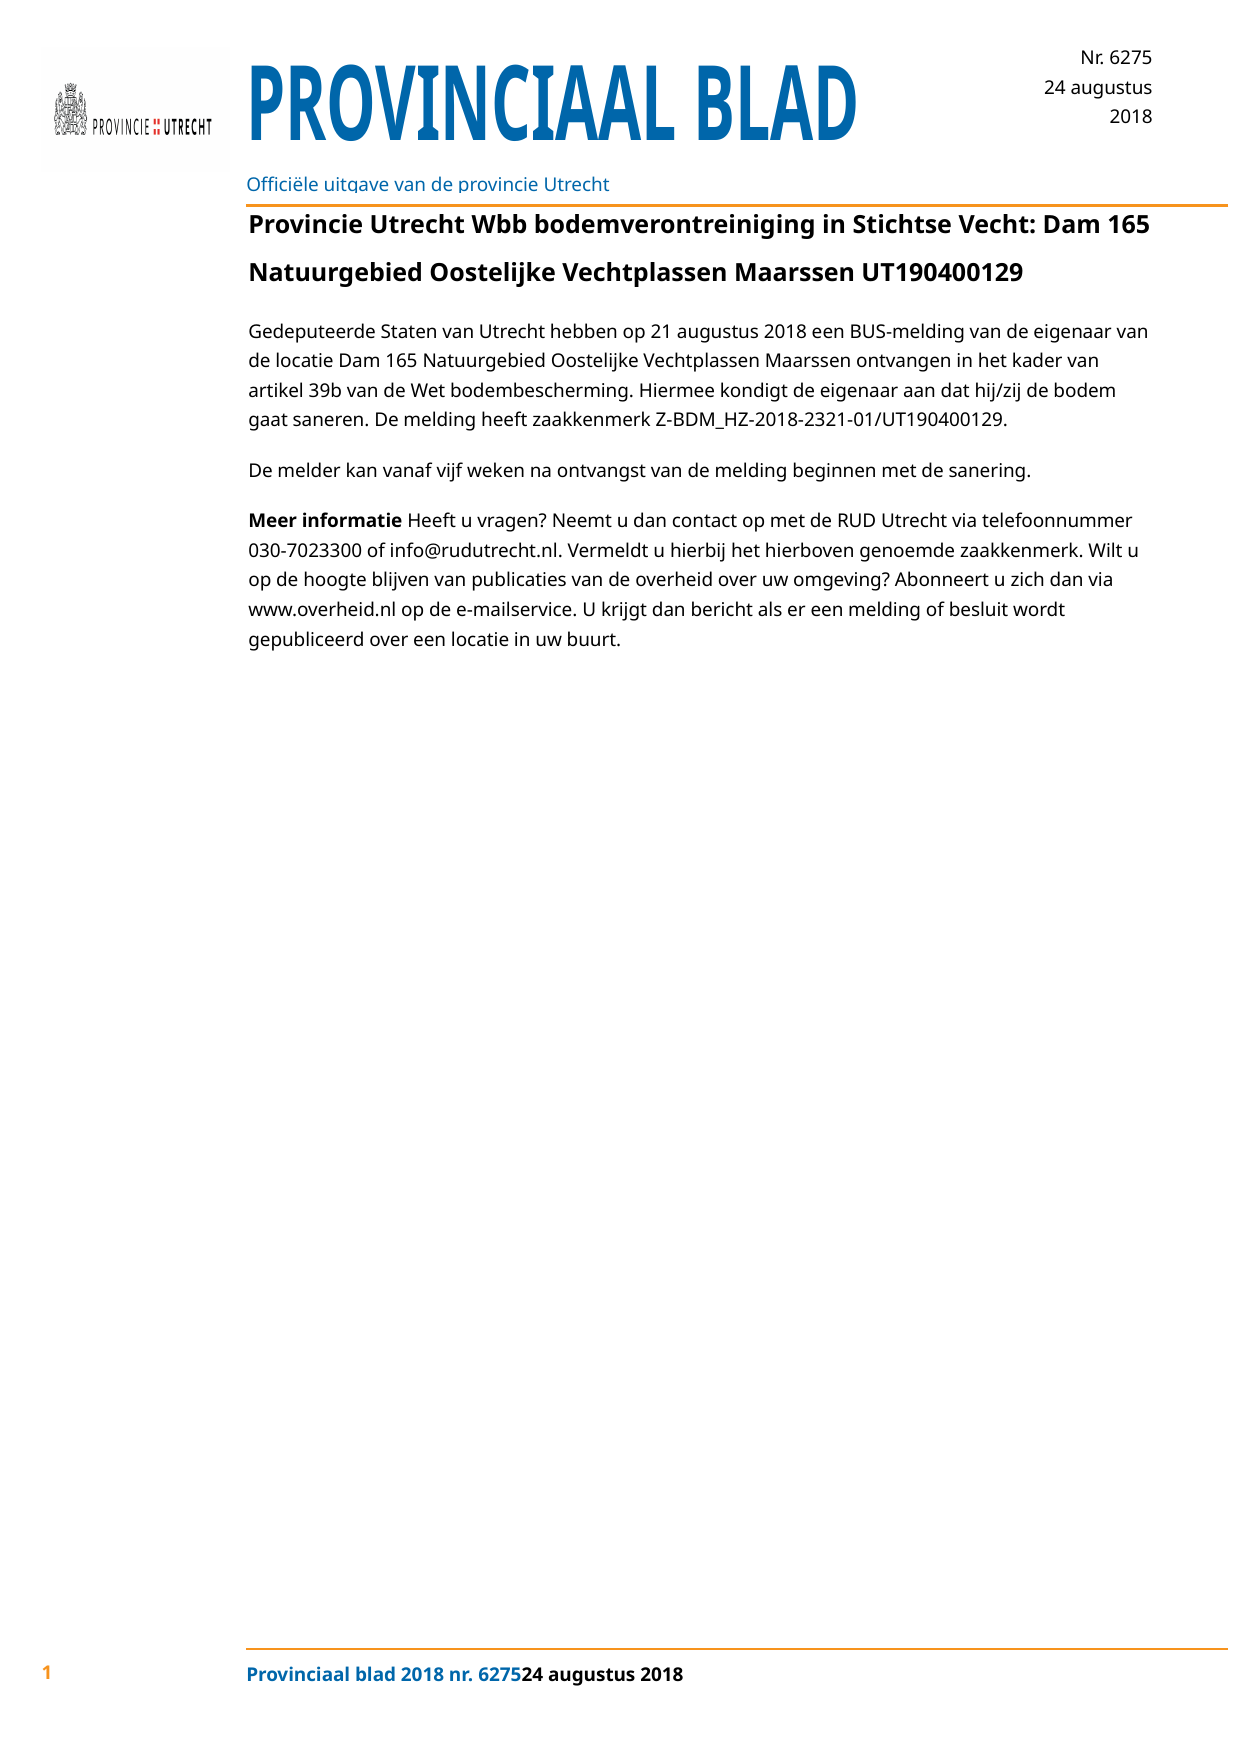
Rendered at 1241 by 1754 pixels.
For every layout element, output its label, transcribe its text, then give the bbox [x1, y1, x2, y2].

picture [41, 47, 231, 172]
text Gedeputeerde Staten van Utrecht hebben op 21 augustus 2018 een BUS-melding van de eigenaar van de locatie Dam 165 Natuurgebied Oostelijke Vechtplassen Maarssen ontvangen in het kader van artikel 39b van de Wet bodembescherming. Hiermee kondigt de eigenaar aan dat hij/zij de bodem gaat saneren. De melding heeft zaakkenmerk Z-BDM_HZ-2018-2321-01/UT190400129. [248, 318, 1152, 432]
text De melder kan vanaf vijf weken na ontvangst van de melding beginnen met de sanering. [248, 457, 1152, 483]
text Meer informatie Heeft u vragen? Neemt u dan contact op met de RUD Utrecht via telefoonnummer 030-7023300 of info@rudutrecht.nl. Vermeldt u hierbij het hierboven genoemde zaakkenmerk. Wilt u op de hoogte blijven van publicaties van de overheid over uw omgeving? Abonneert u zich dan via www.overheid.nl op de e-mailservice. U krijgt dan bericht als er een melding of besluit wordt gepubliceerd over een locatie in uw buurt. [248, 507, 1152, 652]
text Provincie Utrecht Wbb bodemverontreiniging in Stichtse Vecht: Dam 165 Natuurgebied Oostelijke Vechtplassen Maarssen UT190400129 [248, 207, 1152, 288]
